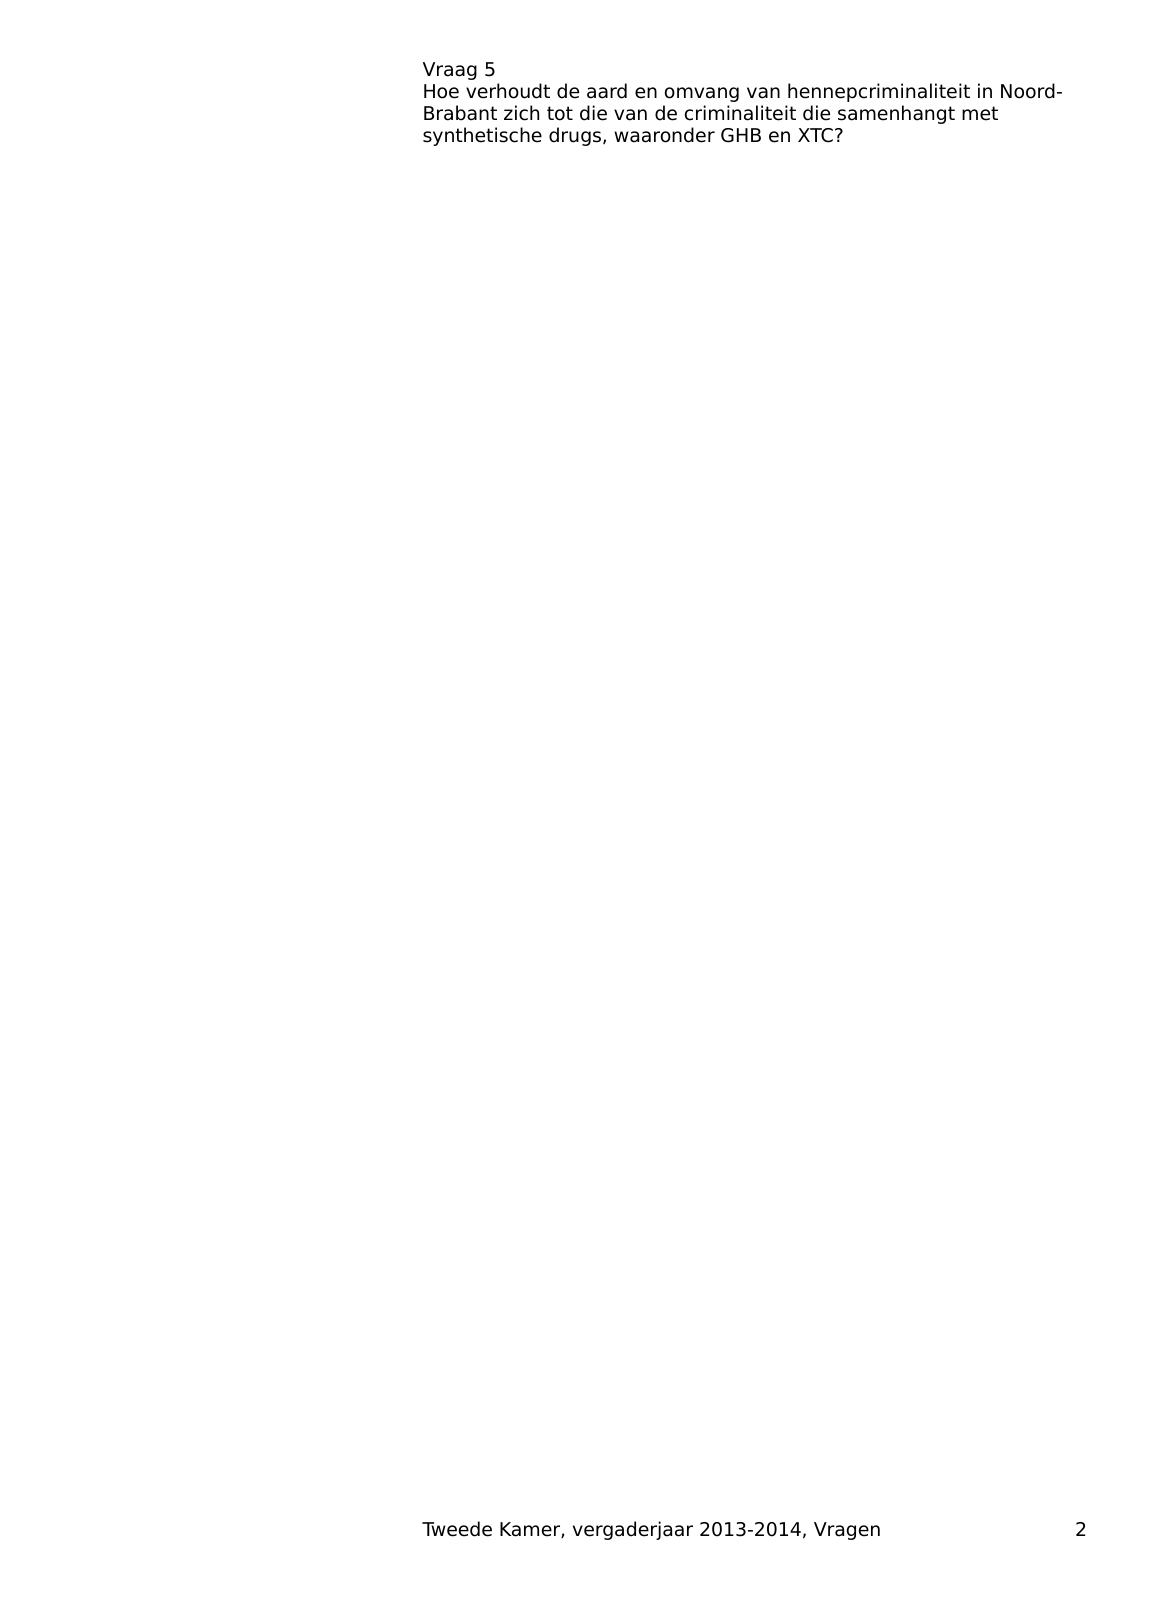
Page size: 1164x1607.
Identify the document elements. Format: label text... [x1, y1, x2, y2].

text Hoe verhoudt de aard en omvang van hennepcriminaliteit in Noord-Brabant zich tot die van de criminaliteit die samenhangt met synthetische drugs, waaronder GHB en XTC? [422, 81, 1087, 147]
text Vraag 5 [422, 59, 1087, 81]
